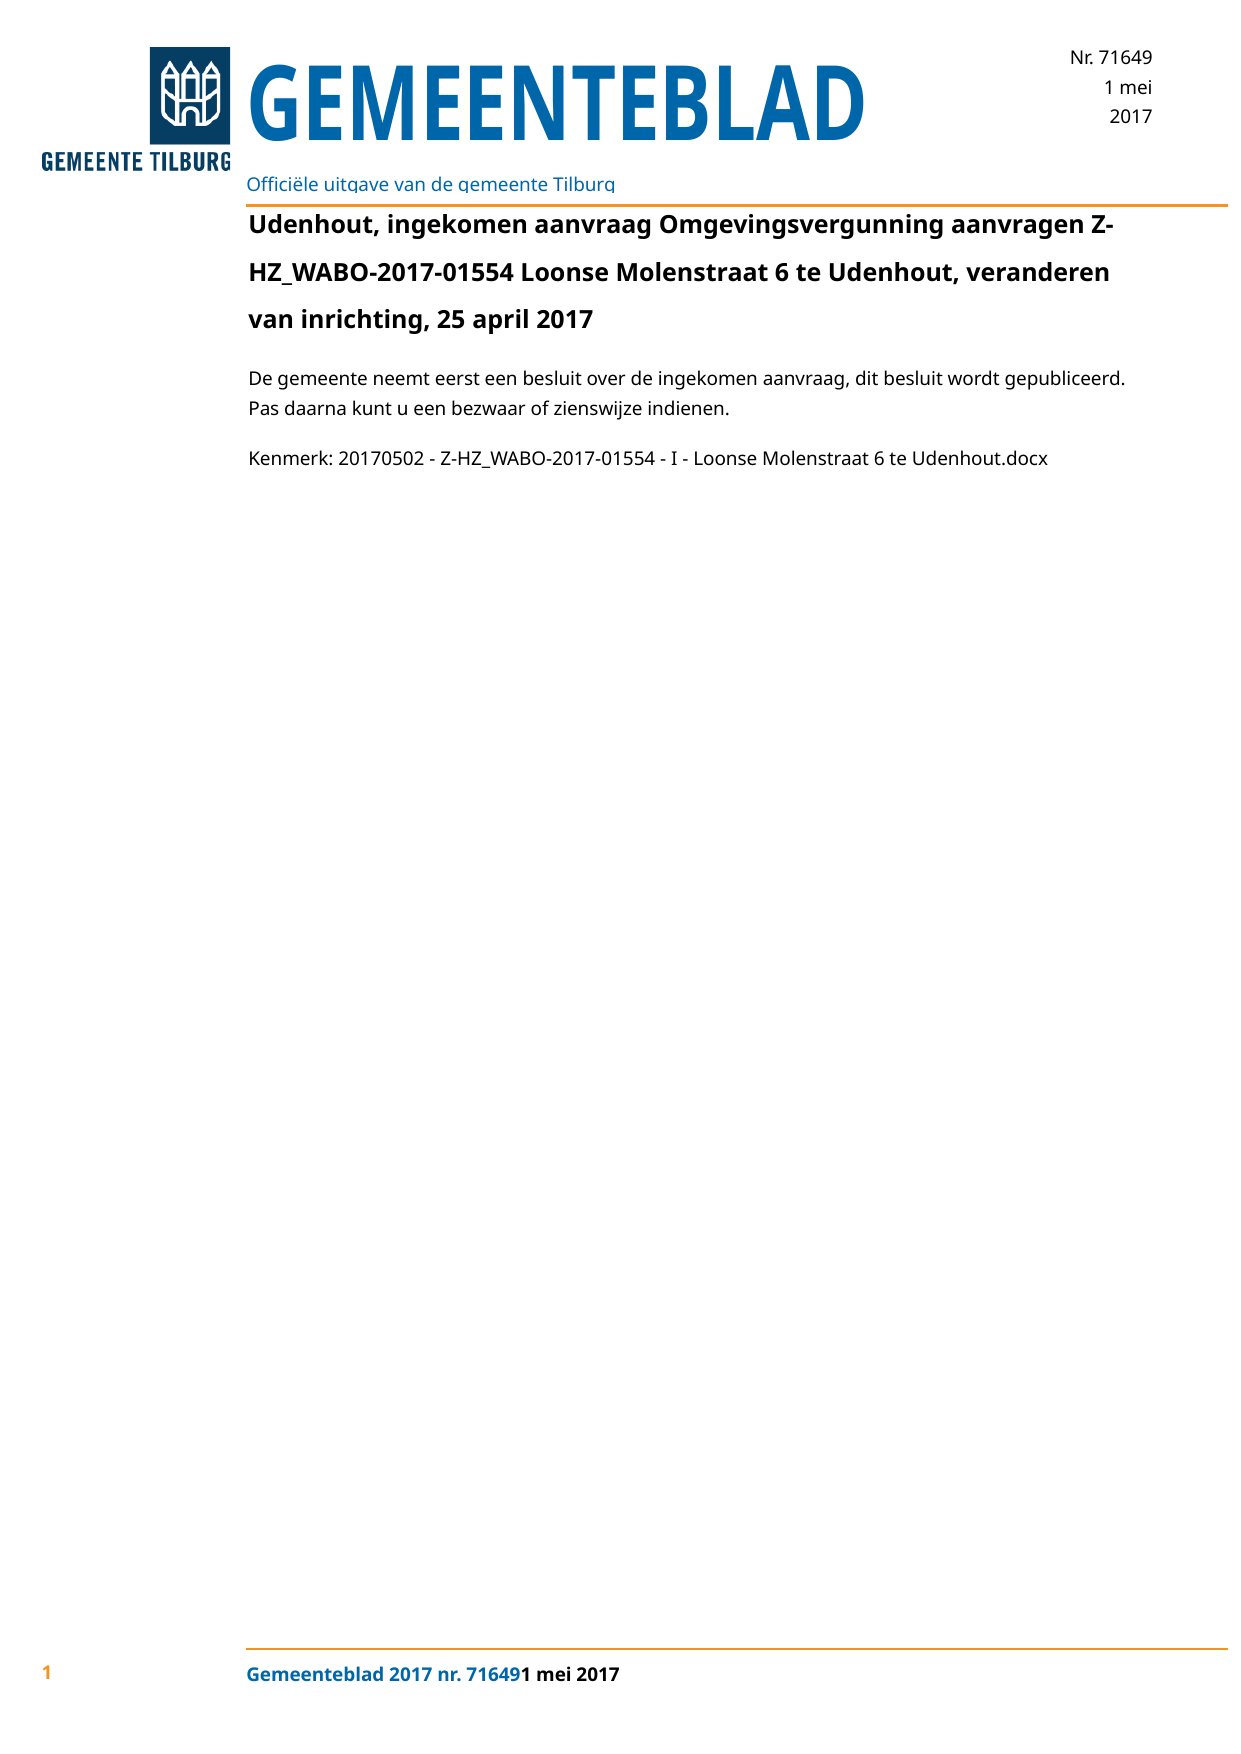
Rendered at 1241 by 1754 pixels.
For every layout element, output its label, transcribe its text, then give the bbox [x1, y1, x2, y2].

text Udenhout, ingekomen aanvraag Omgevingsvergunning aanvragen Z-HZ_WABO-2017-01554 Loonse Molenstraat 6 te Udenhout, veranderen van inrichting, 25 april 2017 [248, 207, 1152, 336]
text Kenmerk: 20170502 - Z-HZ_WABO-2017-01554 - I - Loonse Molenstraat 6 te Udenhout.docx [248, 446, 1152, 471]
picture [41, 47, 231, 172]
text De gemeente neemt eerst een besluit over de ingekomen aanvraag, dit besluit wordt gepubliceerd. Pas daarna kunt u een bezwaar of zienswijze indienen. [248, 366, 1152, 421]
